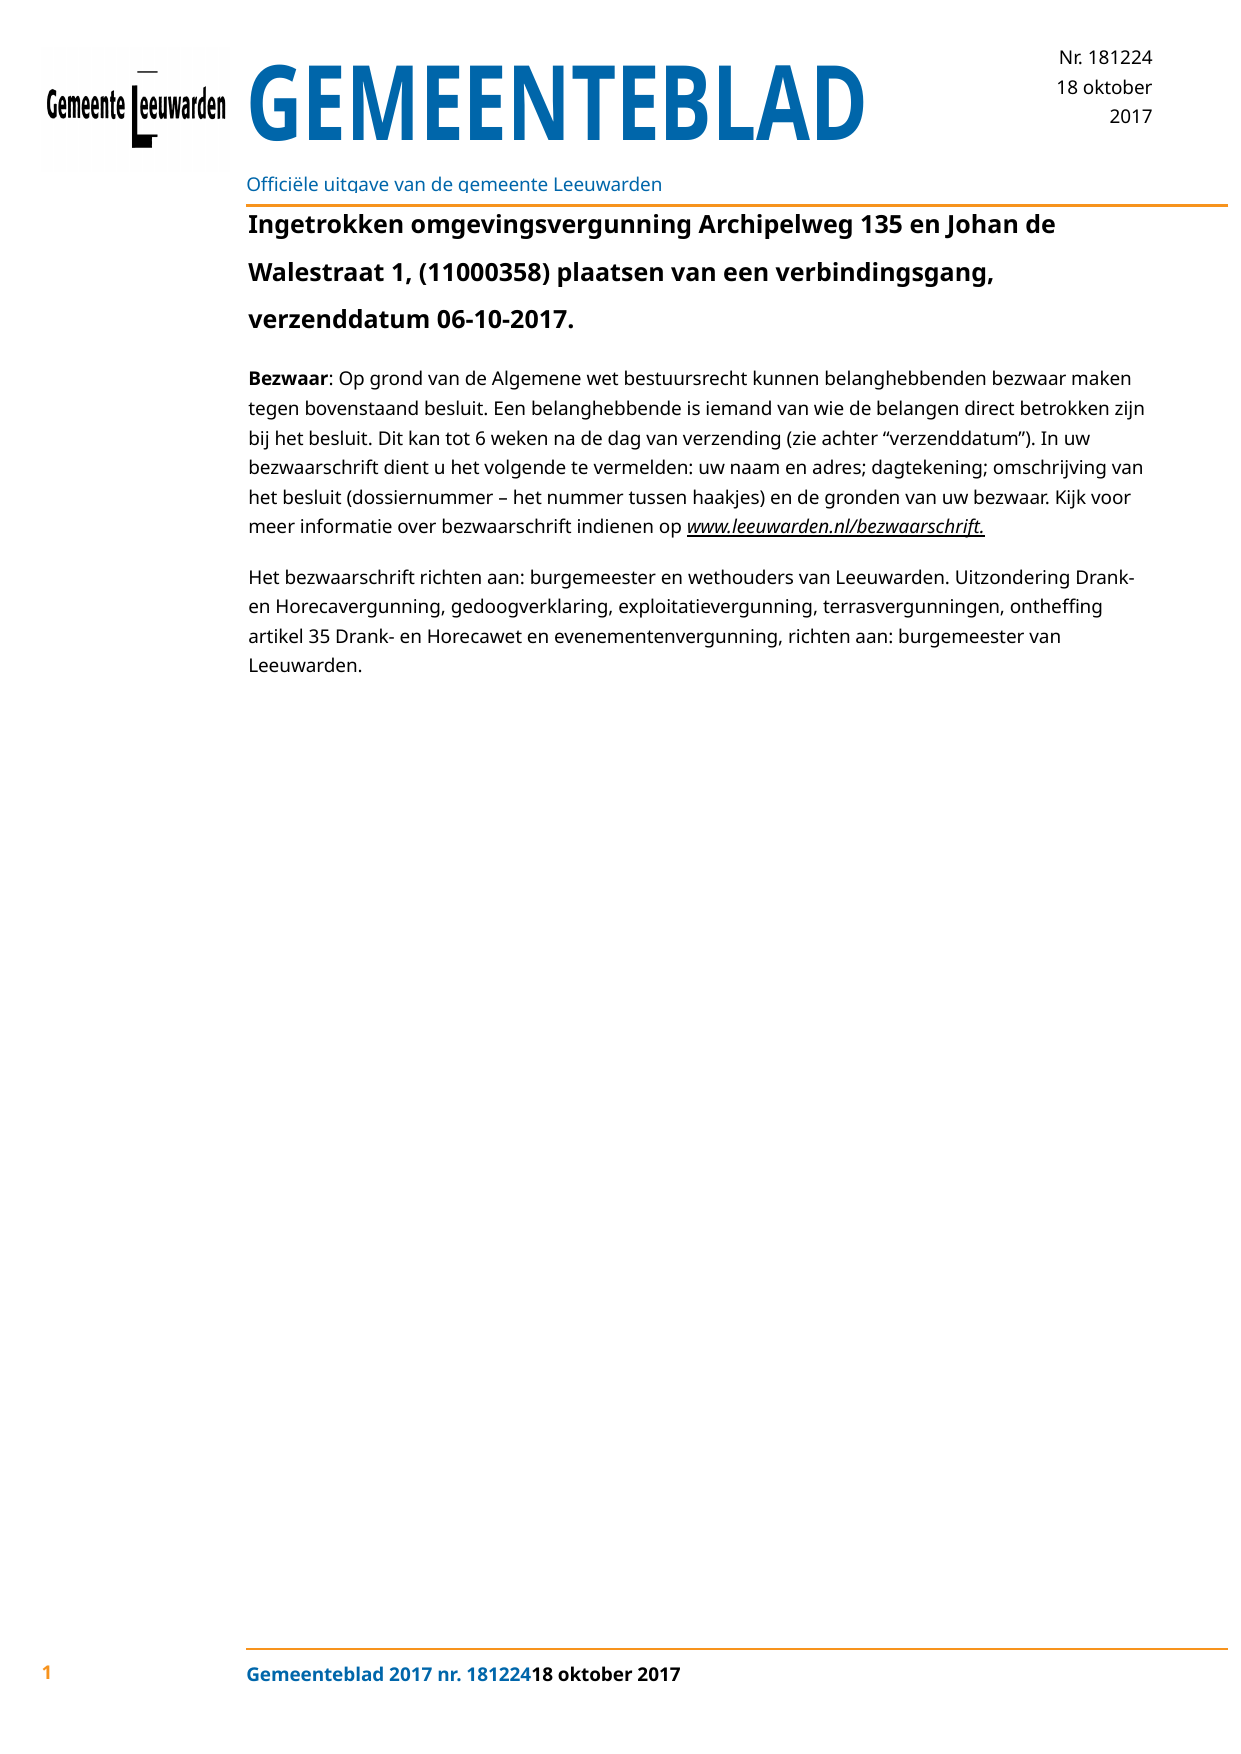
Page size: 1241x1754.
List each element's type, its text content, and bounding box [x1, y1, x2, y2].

text Bezwaar: Op grond van de Algemene wet bestuursrecht kunnen belanghebbenden bezwaar maken tegen bovenstaand besluit. Een belanghebbende is iemand van wie de belangen direct betrokken zijn bij het besluit. Dit kan tot 6 weken na de dag van verzending (zie achter “verzenddatum”). In uw bezwaarschrift dient u het volgende te vermelden: uw naam en adres; dagtekening; omschrijving van het besluit (dossiernummer – het nummer tussen haakjes) en de gronden van uw bezwaar. Kijk voor meer informatie over bezwaarschrift indienen op www.leeuwarden.nl/bezwaarschrift. [248, 366, 1152, 539]
text Ingetrokken omgevingsvergunning Archipelweg 135 en Johan de Walestraat 1, (11000358) plaatsen van een verbindingsgang, verzenddatum 06-10-2017. [248, 207, 1152, 336]
picture [41, 47, 231, 172]
text Het bezwaarschrift richten aan: burgemeester en wethouders van Leeuwarden. Uitzondering Drank- en Horecavergunning, gedoogverklaring, exploitatievergunning, terrasvergunningen, ontheffing artikel 35 Drank- en Horecawet en evenementenvergunning, richten aan: burgemeester van Leeuwarden. [248, 564, 1152, 678]
